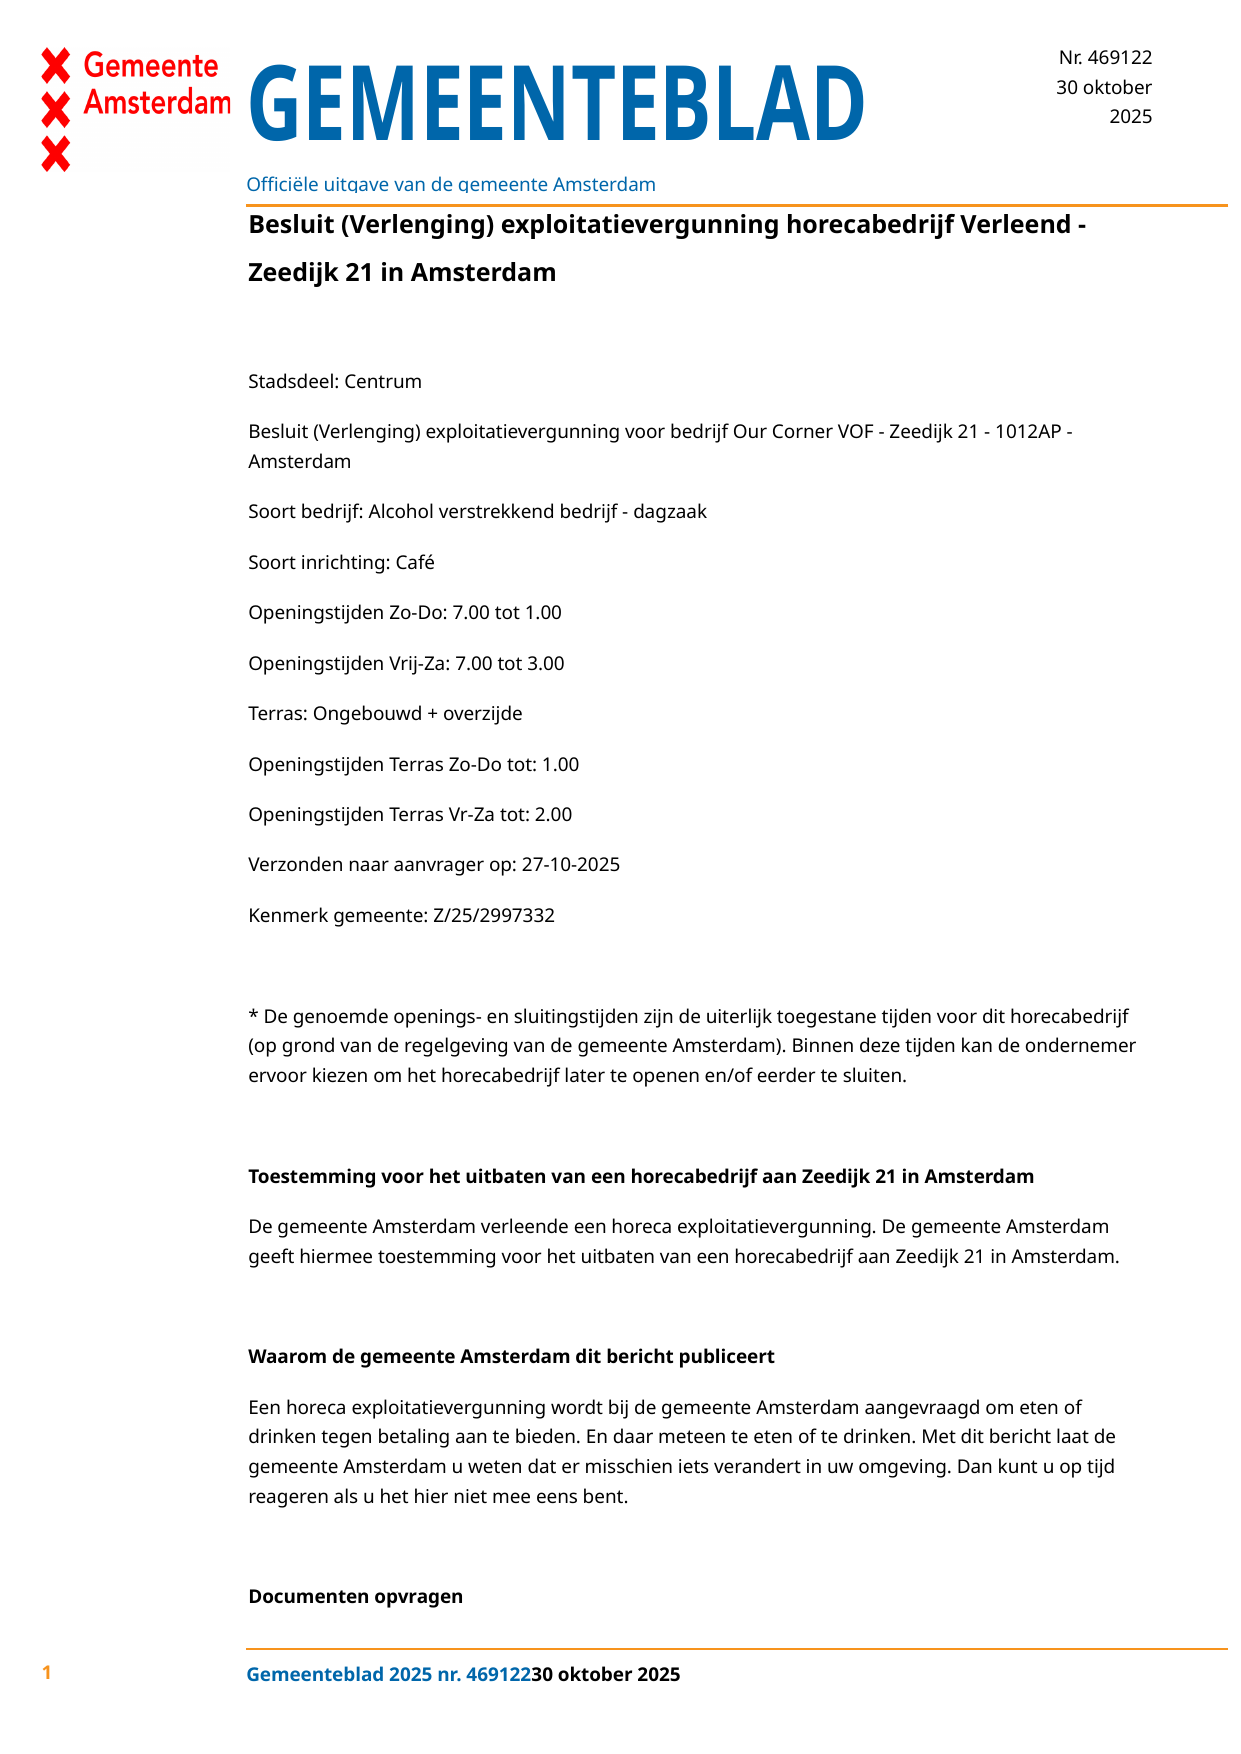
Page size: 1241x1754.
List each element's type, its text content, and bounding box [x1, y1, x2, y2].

text Openingstijden Vrij-Za: 7.00 tot 3.00 [248, 650, 1152, 676]
text Toestemming voor het uitbaten van een horecabedrijf aan Zeedijk 21 in Amsterdam [248, 1163, 1152, 1189]
text Terras: Ongebouwd + overzijde [248, 700, 1152, 726]
text Een horeca exploitatievergunning wordt bij de gemeente Amsterdam aangevraagd om eten of drinken tegen betaling aan te bieden. En daar meteen te eten of te drinken. Met dit bericht laat de gemeente Amsterdam u weten dat er misschien iets verandert in uw omgeving. Dan kunt u op tijd reageren als u het hier niet mee eens bent. [248, 1394, 1152, 1509]
text Stadsdeel: Centrum [248, 368, 1152, 394]
picture [41, 47, 231, 172]
text Kenmerk gemeente: Z/25/2997332 [248, 902, 1152, 928]
text Waarom de gemeente Amsterdam dit bericht publiceert [248, 1344, 1152, 1369]
text Soort bedrijf: Alcohol verstrekkend bedrijf - dagzaak [248, 499, 1152, 524]
text Besluit (Verlenging) exploitatievergunning voor bedrijf Our Corner VOF - Zeedijk 21 - 1012AP - Amsterdam [248, 419, 1152, 474]
text Verzonden naar aanvrager op: 27-10-2025 [248, 852, 1152, 877]
text Openingstijden Terras Zo-Do tot: 1.00 [248, 751, 1152, 777]
text * De genoemde openings- en sluitingstijden zijn de uiterlijk toegestane tijden voor dit horecabedrijf (op grond van de regelgeving van de gemeente Amsterdam). Binnen deze tijden kan de ondernemer ervoor kiezen om het horecabedrijf later te openen en/of eerder te sluiten. [248, 1003, 1152, 1088]
text De gemeente Amsterdam verleende een horeca exploitatievergunning. De gemeente Amsterdam geeft hiermee toestemming voor het uitbaten van een horecabedrijf aan Zeedijk 21 in Amsterdam. [248, 1213, 1152, 1269]
text Openingstijden Zo-Do: 7.00 tot 1.00 [248, 599, 1152, 625]
text Besluit (Verlenging) exploitatievergunning horecabedrijf Verleend - Zeedijk 21 in Amsterdam [248, 207, 1152, 288]
text Soort inrichting: Café [248, 549, 1152, 575]
text Documenten opvragen [248, 1584, 1152, 1609]
text Openingstijden Terras Vr-Za tot: 2.00 [248, 801, 1152, 827]
